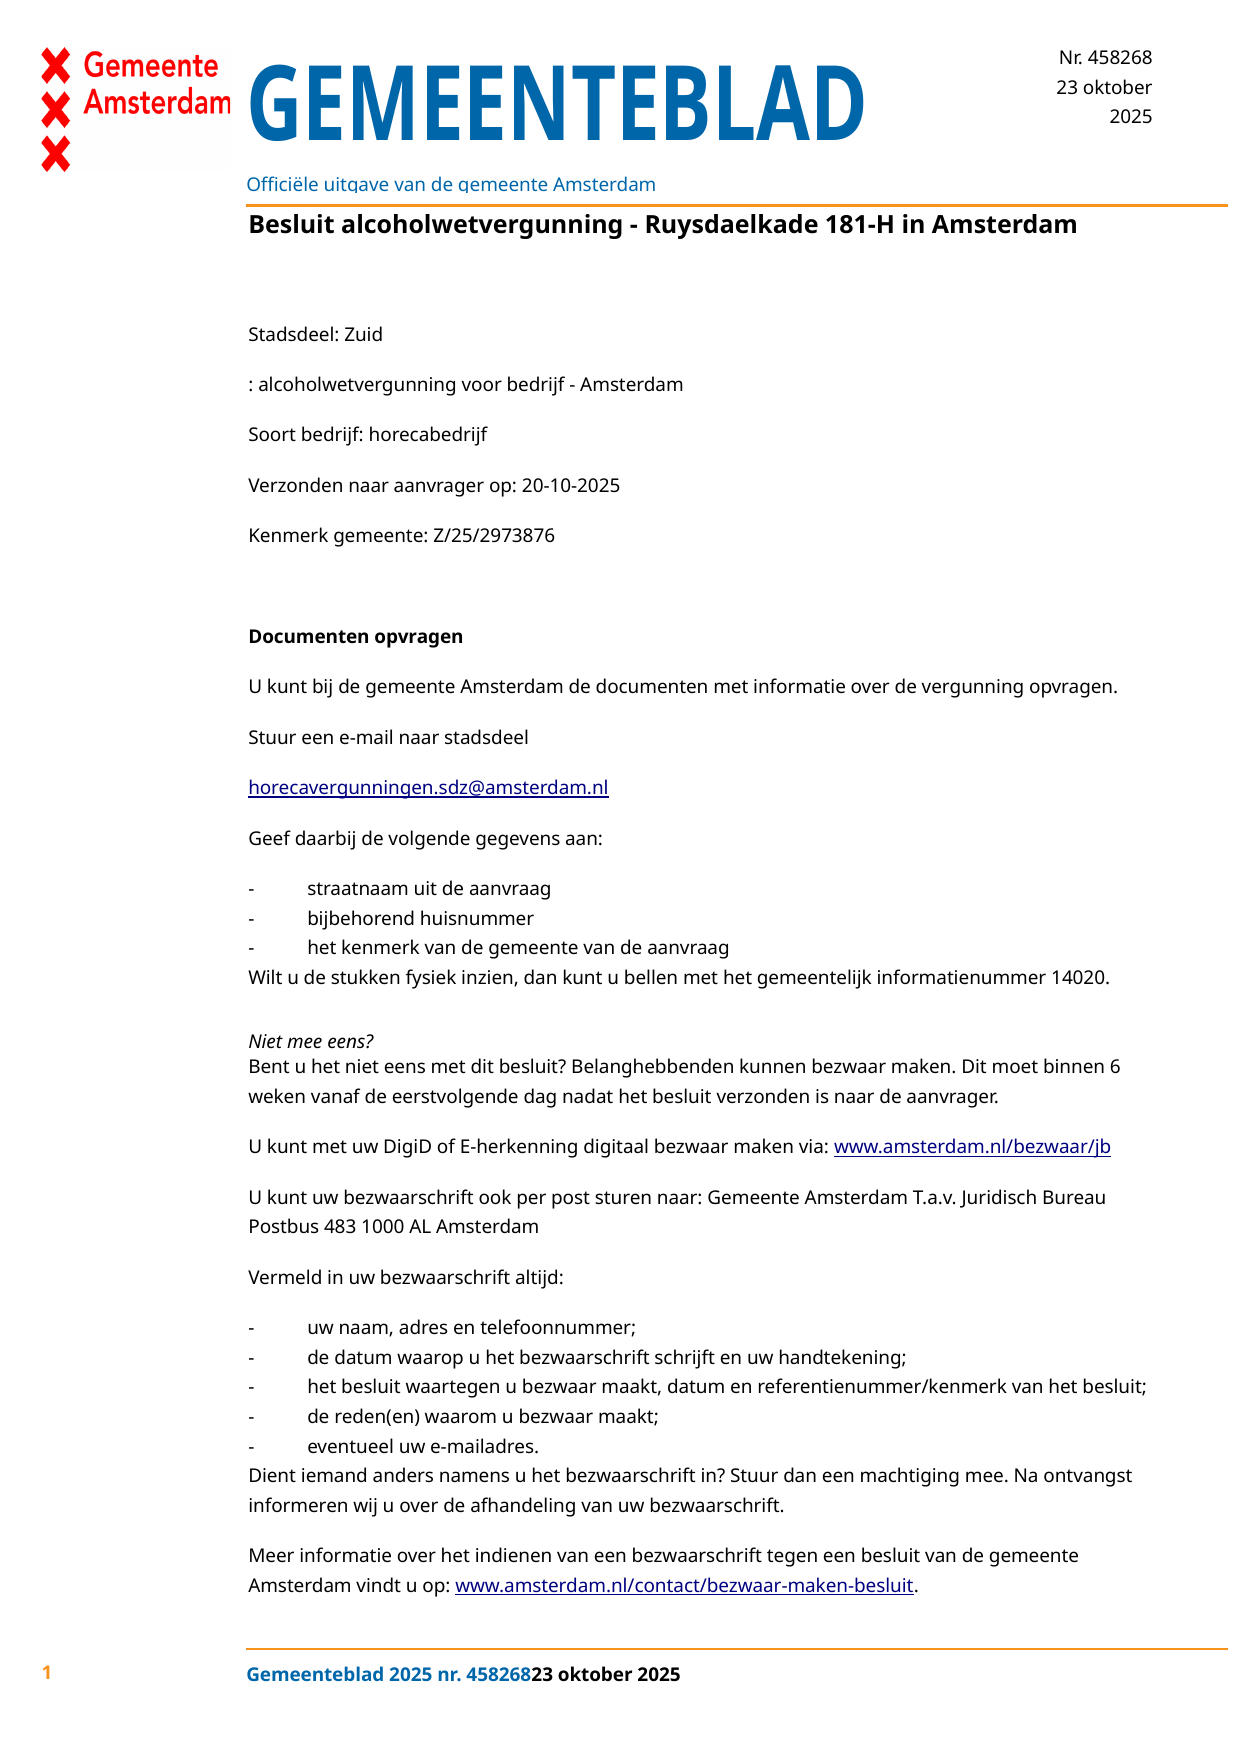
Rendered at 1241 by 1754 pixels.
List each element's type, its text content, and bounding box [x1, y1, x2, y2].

text Wilt u de stukken fysiek inzien, dan kunt u bellen met het gemeentelijk informatienummer 14020. [248, 964, 1152, 990]
picture [41, 47, 231, 172]
text Geef daarbij de volgende gegevens aan: [248, 825, 1152, 851]
text Vermeld in uw bezwaarschrift altijd: [248, 1264, 1152, 1290]
list het kenmerk van de gemeente van de aanvraag [248, 934, 1152, 960]
text Dient iemand anders namens u het bezwaarschrift in? Stuur dan een machtiging mee. Na ontvangst informeren wij u over de afhandeling van uw bezwaarschrift. [248, 1462, 1152, 1518]
text Soort bedrijf: horecabedrijf [248, 422, 1152, 447]
text Besluit alcoholwetvergunning - Ruysdaelkade 181-H in Amsterdam [248, 207, 1152, 241]
text Stadsdeel: Zuid [248, 321, 1152, 346]
text U kunt uw bezwaarschrift ook per post sturen naar: Gemeente Amsterdam T.a.v. Juridisch Bureau Postbus 483 1000 AL Amsterdam [248, 1184, 1152, 1239]
list eventueel uw e-mailadres. [248, 1433, 1152, 1459]
list het besluit waartegen u bezwaar maakt, datum en referentienummer/kenmerk van het besluit; [248, 1374, 1152, 1399]
list uw naam, adres en telefoonnummer; [248, 1314, 1152, 1340]
text Meer informatie over het indienen van een bezwaarschrift tegen een besluit van de gemeente Amsterdam vindt u op: www.amsterdam.nl/contact/bezwaar-maken-besluit. [248, 1542, 1152, 1598]
list de datum waarop u het bezwaarschrift schrijft en uw handtekening; [248, 1344, 1152, 1370]
text Niet mee eens? [248, 1028, 1152, 1054]
list bijbehorend huisnummer [248, 905, 1152, 931]
list de reden(en) waarom u bezwaar maakt; [248, 1403, 1152, 1429]
text Documenten opvragen [248, 623, 1152, 649]
text Stuur een e-mail naar stadsdeel [248, 724, 1152, 750]
text Bent u het niet eens met dit besluit? Belanghebbenden kunnen bezwaar maken. Dit moet binnen 6 weken vanaf de eerstvolgende dag nadat het besluit verzonden is naar de aanvrager. [248, 1054, 1152, 1109]
text horecavergunningen.sdz@amsterdam.nl [248, 774, 1152, 800]
text U kunt bij de gemeente Amsterdam de documenten met informatie over de vergunning opvragen. [248, 674, 1152, 699]
list straatnaam uit de aanvraag [248, 875, 1152, 901]
text Kenmerk gemeente: Z/25/2973876 [248, 522, 1152, 548]
text Verzonden naar aanvrager op: 20-10-2025 [248, 472, 1152, 498]
text : alcoholwetvergunning voor bedrijf - Amsterdam [248, 371, 1152, 397]
text U kunt met uw DigiD of E-herkenning digitaal bezwaar maken via: www.amsterdam.nl/bezwaar/jb [248, 1134, 1152, 1159]
